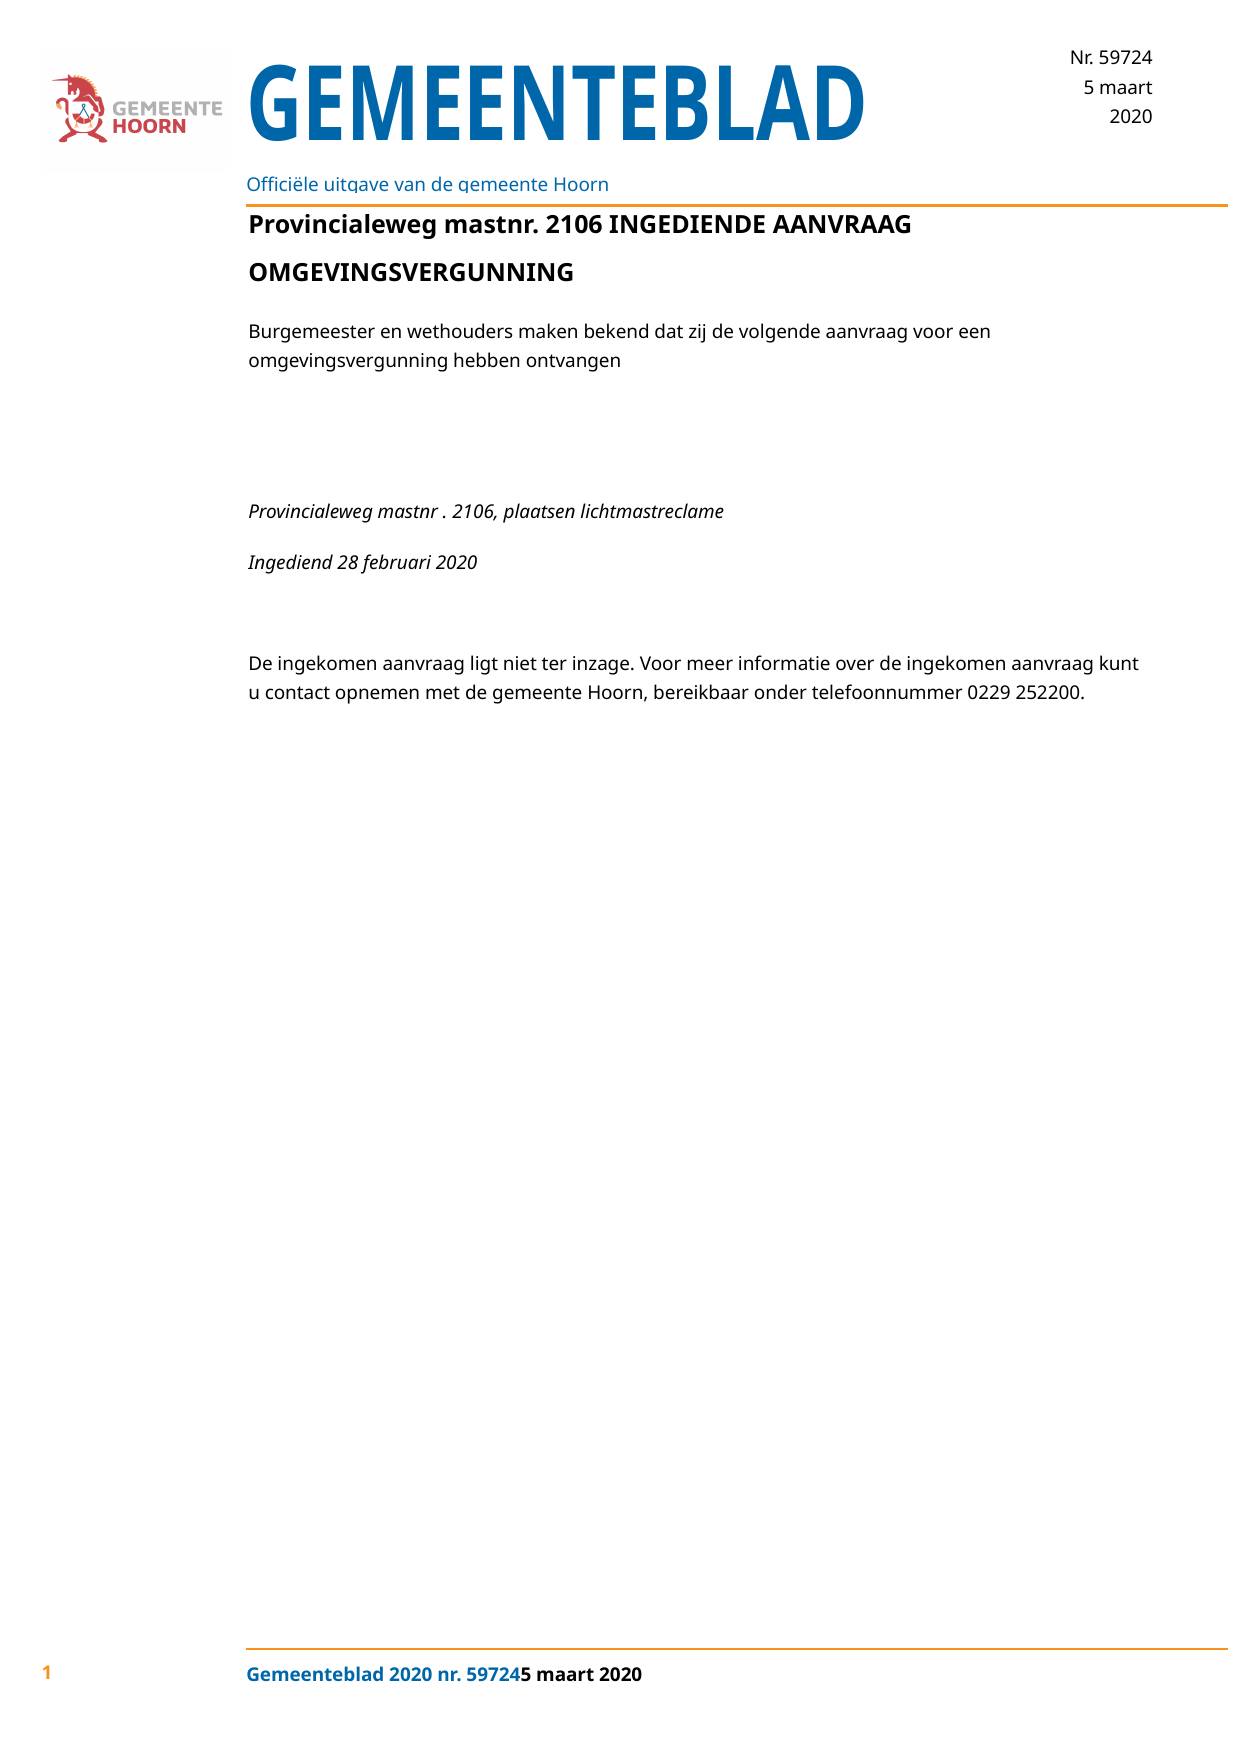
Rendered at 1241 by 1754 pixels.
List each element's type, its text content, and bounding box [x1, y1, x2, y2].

text Ingediend 28 februari 2020 [248, 549, 1152, 575]
text Provincialeweg mastnr . 2106, plaatsen lichtmastreclame [248, 499, 1152, 524]
text Burgemeester en wethouders maken bekend dat zij de volgende aanvraag voor een omgevingsvergunning hebben ontvangen [248, 318, 1152, 373]
text De ingekomen aanvraag ligt niet ter inzage. Voor meer informatie over de ingekomen aanvraag kunt u contact opnemen met de gemeente Hoorn, bereikbaar onder telefoonnummer 0229 252200. [248, 650, 1152, 705]
picture [41, 47, 231, 172]
text Provincialeweg mastnr. 2106 INGEDIENDE AANVRAAG OMGEVINGSVERGUNNING [248, 207, 1152, 288]
